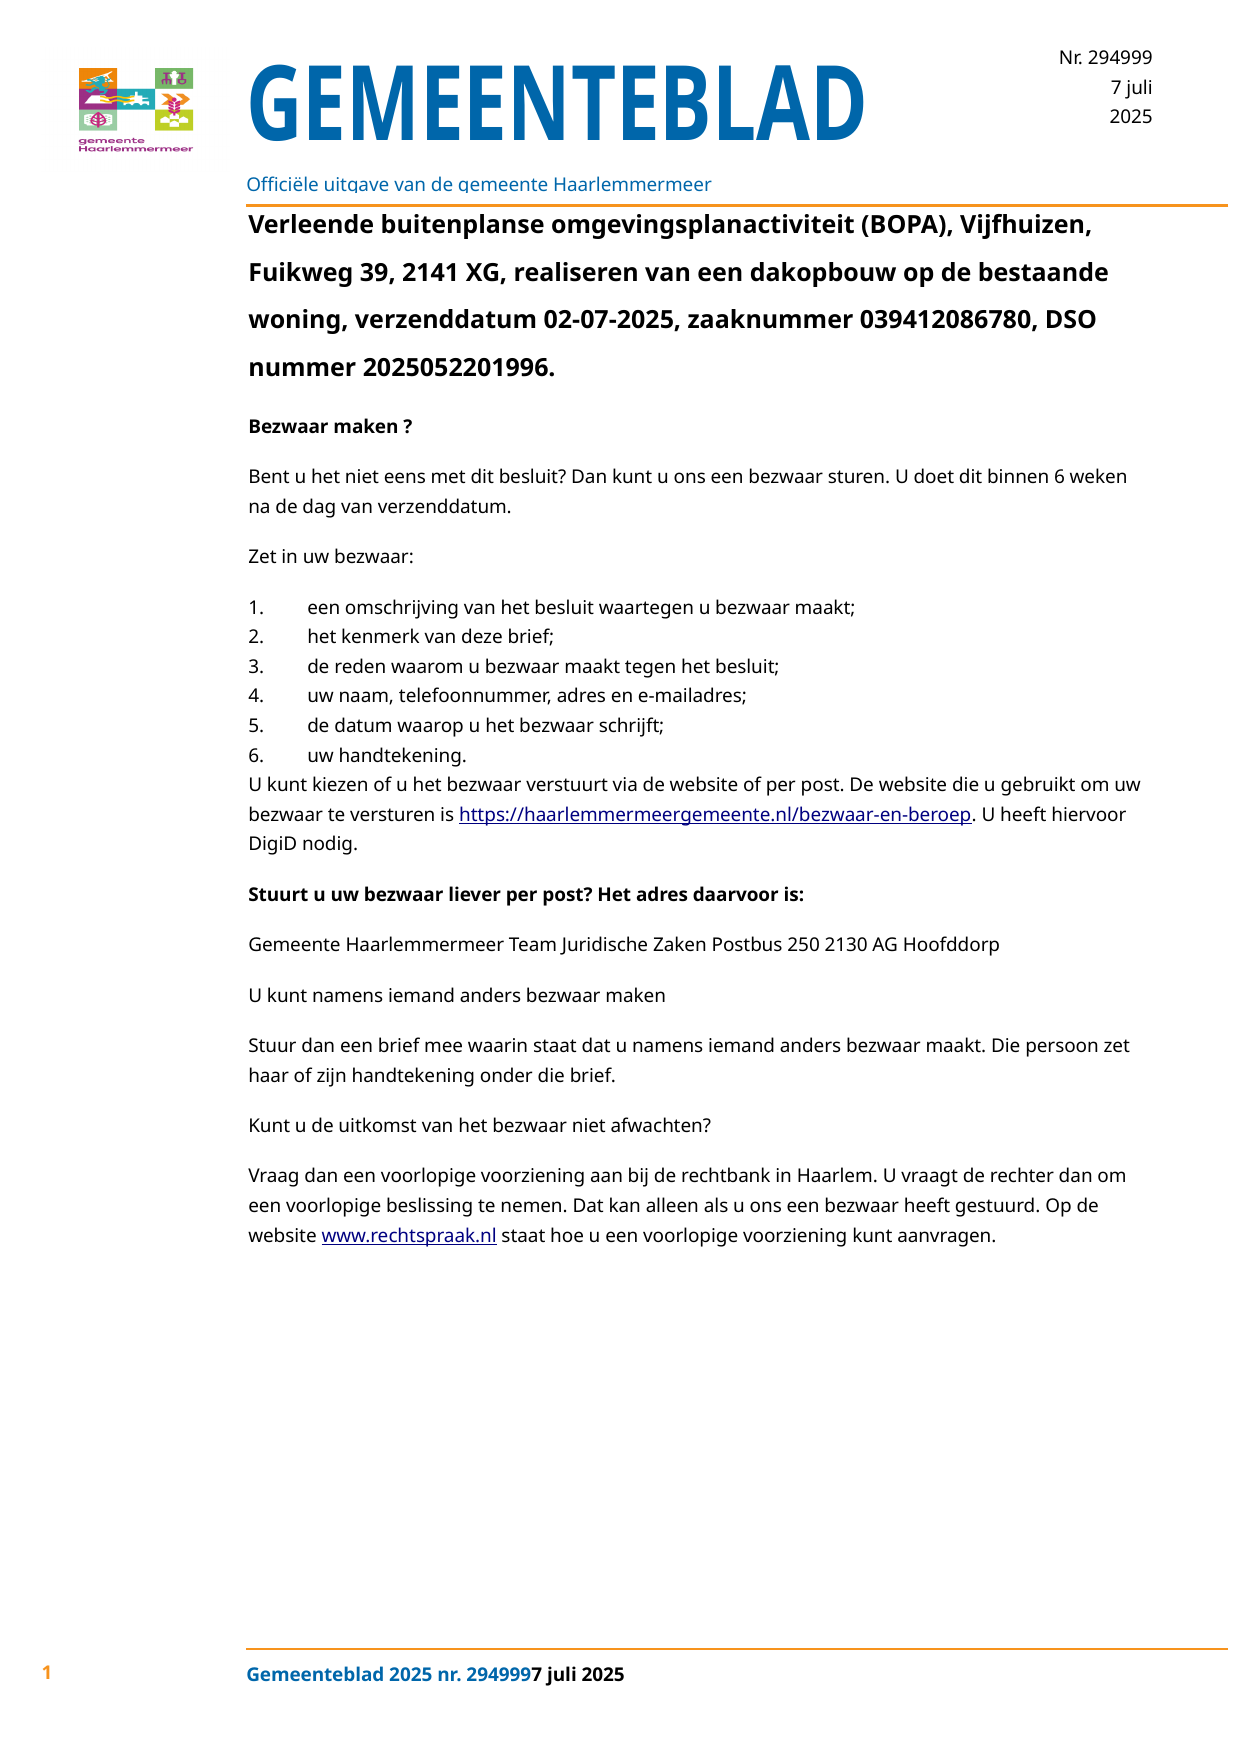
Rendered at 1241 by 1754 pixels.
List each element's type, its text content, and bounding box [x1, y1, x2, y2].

text Verleende buitenplanse omgevingsplanactiviteit (BOPA), Vijfhuizen, Fuikweg 39, 2141 XG, realiseren van een dakopbouw op de bestaande woning, verzenddatum 02-07-2025, zaaknummer 039412086780, DSO nummer 2025052201996. [248, 207, 1152, 384]
text Stuur dan een brief mee waarin staat dat u namens iemand anders bezwaar maakt. Die persoon zet haar of zijn handtekening onder die brief. [248, 1032, 1152, 1088]
text U kunt namens iemand anders bezwaar maken [248, 982, 1152, 1008]
text Kunt u de uitkomst van het bezwaar niet afwachten? [248, 1112, 1152, 1138]
text Zet in uw bezwaar: [248, 543, 1152, 569]
text U kunt kiezen of u het bezwaar verstuurt via de website of per post. De website die u gebruikt om uw bezwaar te versturen is https://haarlemmermeergemeente.nl/bezwaar-en-beroep. U heeft hiervoor DigiD nodig. [248, 771, 1152, 856]
picture [41, 47, 231, 172]
text Bent u het niet eens met dit besluit? Dan kunt u ons een bezwaar sturen. U doet dit binnen 6 weken na de dag van verzenddatum. [248, 463, 1152, 519]
list de datum waarop u het bezwaar schrijft; [248, 712, 1152, 738]
text Bezwaar maken ? [248, 413, 1152, 439]
list uw naam, telefoonnummer, adres en e-mailadres; [248, 683, 1152, 708]
text Vraag dan een voorlopige voorziening aan bij de rechtbank in Haarlem. U vraagt de rechter dan om een voorlopige beslissing te nemen. Dat kan alleen als u ons een bezwaar heeft gestuurd. Op de website www.rechtspraak.nl staat hoe u een voorlopige voorziening kunt aanvragen. [248, 1163, 1152, 1248]
list de reden waarom u bezwaar maakt tegen het besluit; [248, 653, 1152, 679]
list uw handtekening. [248, 742, 1152, 768]
list een omschrijving van het besluit waartegen u bezwaar maakt; [248, 594, 1152, 620]
text Stuurt u uw bezwaar liever per post? Het adres daarvoor is: [248, 881, 1152, 907]
list het kenmerk van deze brief; [248, 623, 1152, 649]
text Gemeente Haarlemmermeer Team Juridische Zaken Postbus 250 2130 AG Hoofddorp [248, 931, 1152, 957]
